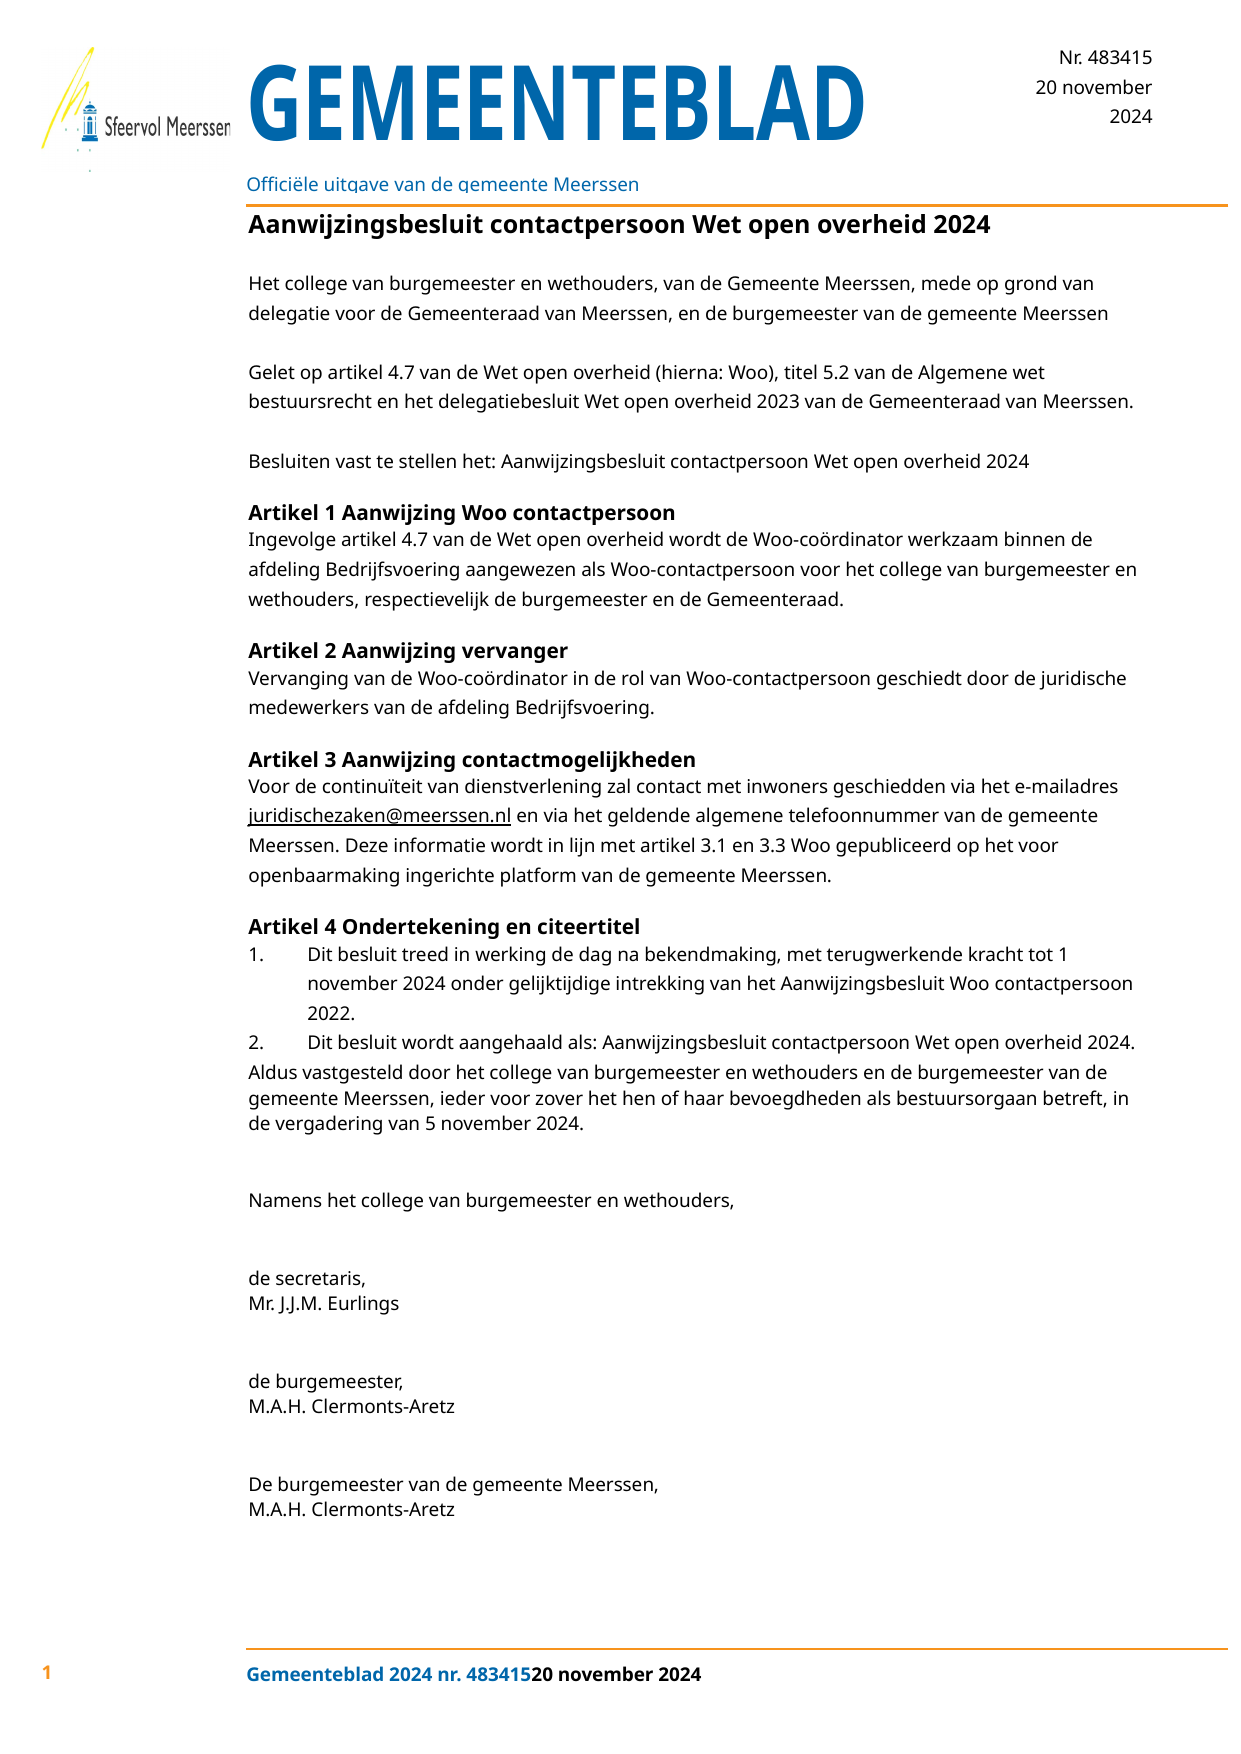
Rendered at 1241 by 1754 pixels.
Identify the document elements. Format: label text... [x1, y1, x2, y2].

text Vervanging van de Woo-coördinator in de rol van Woo-contactpersoon geschiedt door de juridische medewerkers van de afdeling Bedrijfsvoering. [248, 665, 1152, 720]
picture [41, 47, 231, 172]
text Voor de continuïteit van dienstverlening zal contact met inwoners geschiedden via het e-mailadres juridischezaken@meerssen.nl en via het geldende algemene telefoonnummer van de gemeente Meerssen. Deze informatie wordt in lijn met artikel 3.1 en 3.3 Woo gepubliceerd op het voor openbaarmaking ingerichte platform van de gemeente Meerssen. [248, 773, 1152, 888]
text Artikel 3 Aanwijzing contactmogelijkheden [248, 745, 1152, 773]
text De burgemeester van de gemeente Meerssen, [248, 1471, 1152, 1496]
text de secretaris, [248, 1265, 1152, 1291]
text Aanwijzingsbesluit contactpersoon Wet open overheid 2024 [248, 207, 1152, 241]
text M.A.H. Clermonts-Aretz [248, 1496, 1152, 1522]
list Dit besluit treed in werking de dag na bekendmaking, met terugwerkende kracht tot 1 november 2024 onder gelijktijdige intrekking van het Aanwijzingsbesluit Woo contactpersoon 2022. [248, 941, 1152, 1026]
text Het college van burgemeester en wethouders, van de Gemeente Meerssen, mede op grond van delegatie voor de Gemeenteraad van Meerssen, en de burgemeester van de gemeente Meerssen [248, 270, 1152, 326]
text Artikel 2 Aanwijzing vervanger [248, 636, 1152, 665]
text Namens het college van burgemeester en wethouders, [248, 1188, 1152, 1213]
text Ingevolge artikel 4.7 van de Wet open overheid wordt de Woo-coördinator werkzaam binnen de afdeling Bedrijfsvoering aangewezen als Woo-contactpersoon voor het college van burgemeester en wethouders, respectievelijk de burgemeester en de Gemeenteraad. [248, 527, 1152, 612]
text Artikel 4 Ondertekening en citeertitel [248, 912, 1152, 941]
text Aldus vastgesteld door het college van burgemeester en wethouders en de burgemeester van de gemeente Meerssen, ieder voor zover het hen of haar bevoegdheden als bestuursorgaan betreft, in de vergadering van 5 november 2024. [248, 1059, 1152, 1136]
list Dit besluit wordt aangehaald als: Aanwijzingsbesluit contactpersoon Wet open overheid 2024. [248, 1029, 1152, 1055]
text Besluiten vast te stellen het: Aanwijzingsbesluit contactpersoon Wet open overheid 2024 [248, 448, 1152, 473]
text Gelet op artikel 4.7 van de Wet open overheid (hierna: Woo), titel 5.2 van de Algemene wet bestuursrecht en het delegatiebesluit Wet open overheid 2023 van de Gemeenteraad van Meerssen. [248, 359, 1152, 414]
text Artikel 1 Aanwijzing Woo contactpersoon [248, 498, 1152, 527]
text Mr. J.J.M. Eurlings [248, 1291, 1152, 1316]
text M.A.H. Clermonts-Aretz [248, 1393, 1152, 1419]
text de burgemeester, [248, 1368, 1152, 1393]
